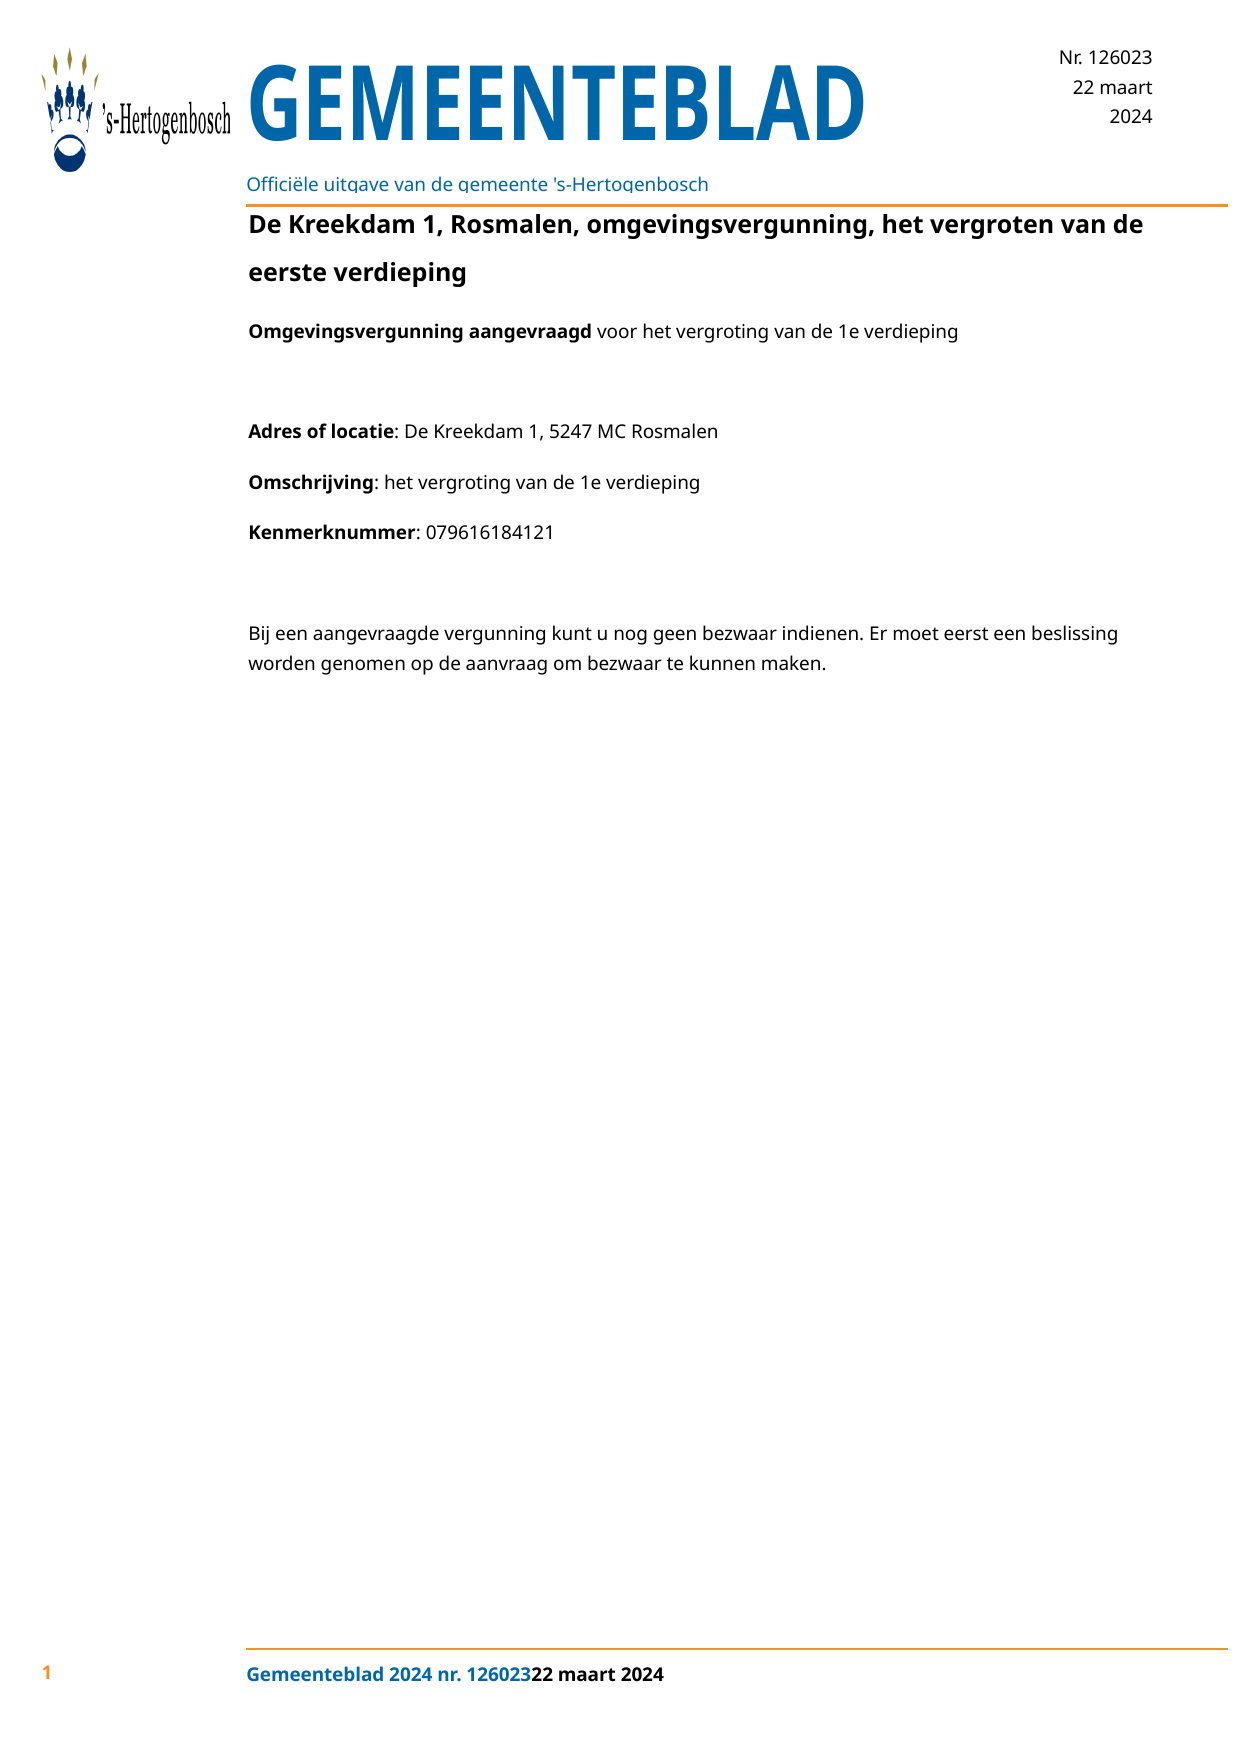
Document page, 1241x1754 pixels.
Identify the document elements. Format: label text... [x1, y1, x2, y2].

text Omschrijving: het vergroting van de 1e verdieping [248, 469, 1152, 495]
text Omgevingsvergunning aangevraagd voor het vergroting van de 1e verdieping [248, 318, 1152, 344]
picture [41, 47, 231, 172]
text Adres of locatie: De Kreekdam 1, 5247 MC Rosmalen [248, 419, 1152, 444]
text De Kreekdam 1, Rosmalen, omgevingsvergunning, het vergroten van de eerste verdieping [248, 207, 1152, 288]
text Bij een aangevraagde vergunning kunt u nog geen bezwaar indienen. Er moet eerst een beslissing worden genomen op de aanvraag om bezwaar te kunnen maken. [248, 620, 1152, 676]
text Kenmerknummer: 079616184121 [248, 519, 1152, 545]
